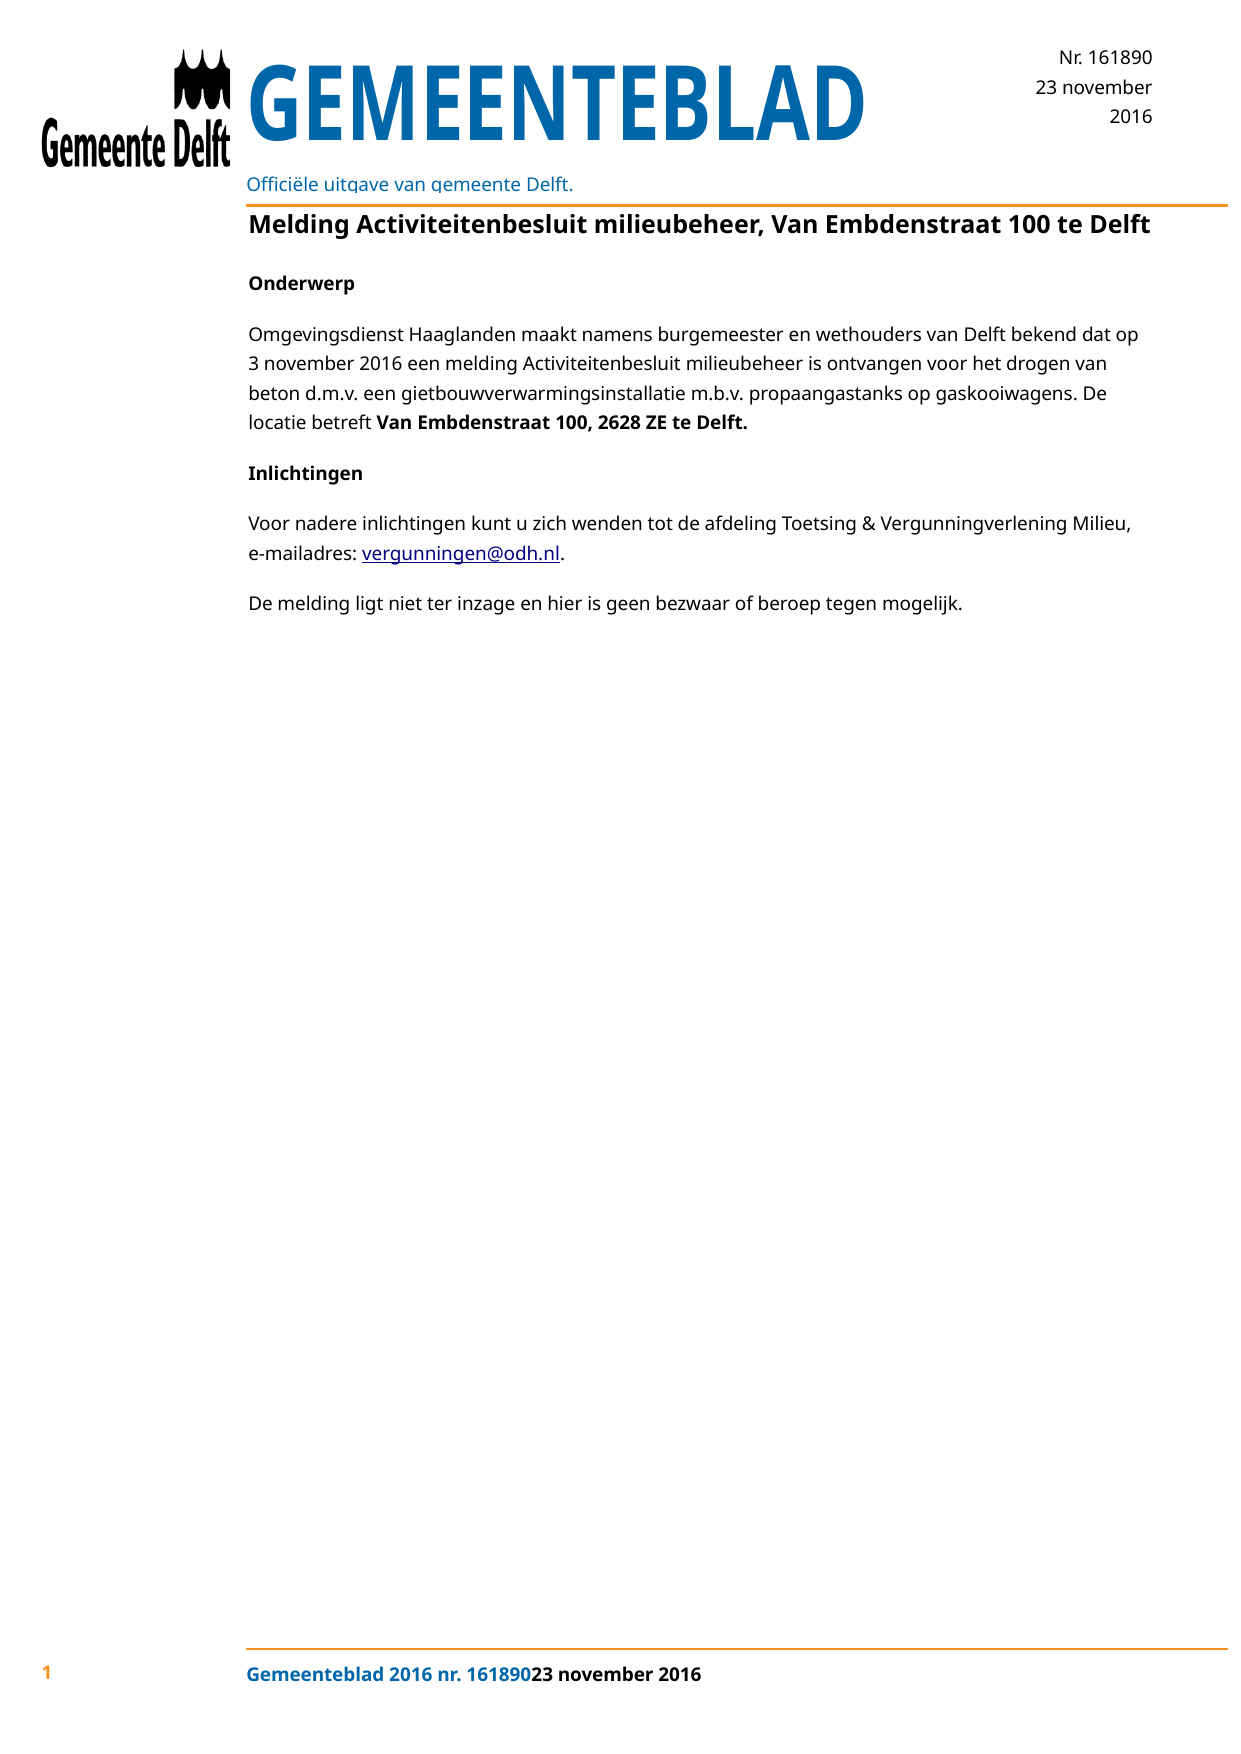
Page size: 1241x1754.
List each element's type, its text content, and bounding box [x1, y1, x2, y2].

text Onderwerp [248, 270, 1152, 296]
picture [41, 47, 231, 172]
text Inlichtingen [248, 460, 1152, 486]
text De melding ligt niet ter inzage en hier is geen bezwaar of beroep tegen mogelijk. [248, 590, 1152, 616]
text Melding Activiteitenbesluit milieubeheer, Van Embdenstraat 100 te Delft [248, 207, 1152, 241]
text Voor nadere inlichtingen kunt u zich wenden tot de afdeling Toetsing & Vergunningverlening Milieu, e-mailadres: vergunningen@odh.nl. [248, 510, 1152, 566]
text Omgevingsdienst Haaglanden maakt namens burgemeester en wethouders van Delft bekend dat op 3 november 2016 een melding Activiteitenbesluit milieubeheer is ontvangen voor het drogen van beton d.m.v. een gietbouwverwarmingsinstallatie m.b.v. propaangastanks op gaskooiwagens. De locatie betreft Van Embdenstraat 100, 2628 ZE te Delft. [248, 321, 1152, 435]
